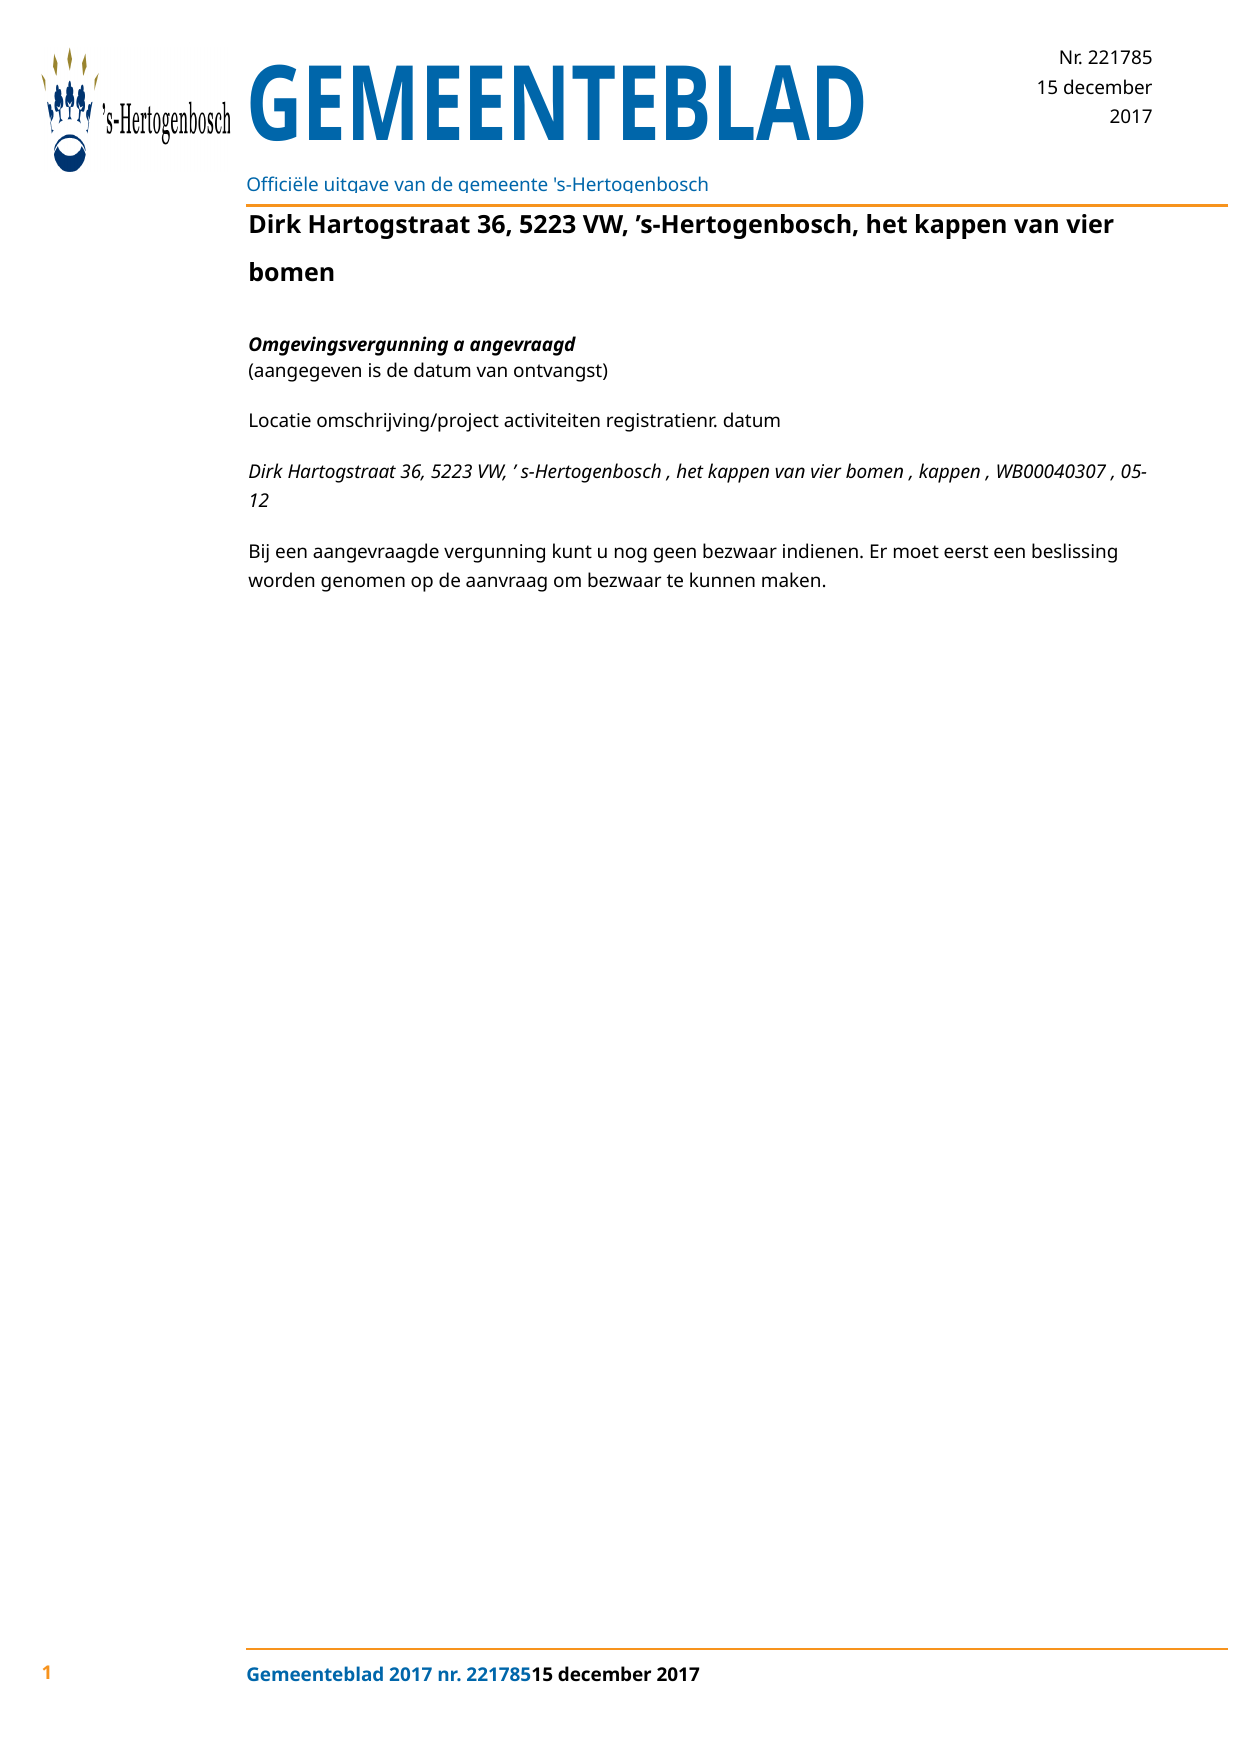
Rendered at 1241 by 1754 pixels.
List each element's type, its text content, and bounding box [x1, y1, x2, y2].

text Locatie omschrijving/project activiteiten registratienr. datum [248, 408, 1152, 433]
text Dirk Hartogstraat 36, 5223 VW, ’s-Hertogenbosch, het kappen van vier bomen [248, 207, 1152, 288]
picture [41, 47, 231, 172]
text Omgevingsvergunning a angevraagd [248, 331, 1152, 357]
text Bij een aangevraagde vergunning kunt u nog geen bezwaar indienen. Er moet eerst een beslissing worden genomen op de aanvraag om bezwaar te kunnen maken. [248, 538, 1152, 593]
text (aangegeven is de datum van ontvangst) [248, 357, 1152, 383]
text Dirk Hartogstraat 36, 5223 VW, ’ s-Hertogenbosch , het kappen van vier bomen , kappen , WB00040307 , 05-12 [248, 458, 1152, 513]
